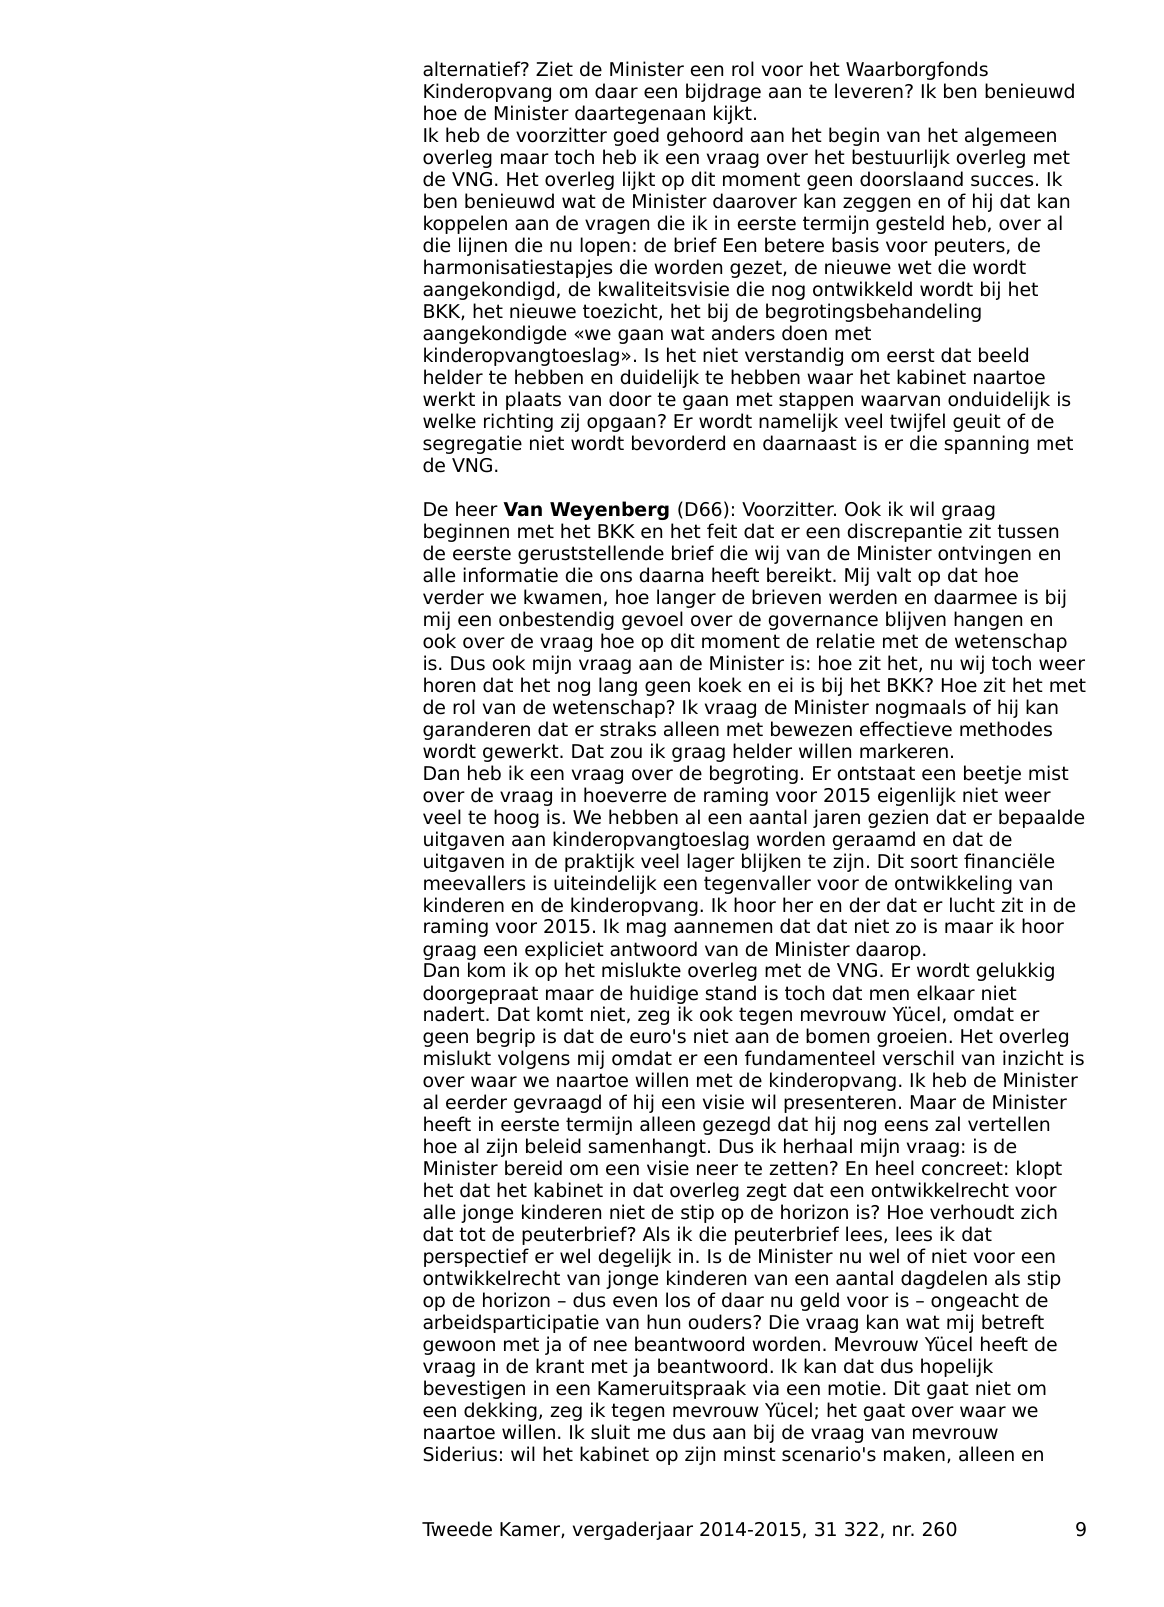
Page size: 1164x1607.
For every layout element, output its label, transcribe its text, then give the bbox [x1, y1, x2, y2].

text De heer Van Weyenberg (D66): Voorzitter. Ook ik wil graag beginnen met het BKK en het feit dat er een discrepantie zit tussen de eerste geruststellende brief die wij van de Minister ontvingen en alle informatie die ons daarna heeft bereikt. Mij valt op dat hoe verder we kwamen, hoe langer de brieven werden en daarmee is bij mij een onbestendig gevoel over de governance blijven hangen en ook over de vraag hoe op dit moment de relatie met de wetenschap is. Dus ook mijn vraag aan de Minister is: hoe zit het, nu wij toch weer horen dat het nog lang geen koek en ei is bij het BKK? Hoe zit het met de rol van de wetenschap? Ik vraag de Minister nogmaals of hij kan garanderen dat er straks alleen met bewezen effectieve methodes wordt gewerkt. Dat zou ik graag helder willen markeren. [422, 499, 1087, 763]
text alternatief? Ziet de Minister een rol voor het Waarborgfonds Kinderopvang om daar een bijdrage aan te leveren? Ik ben benieuwd hoe de Minister daartegenaan kijkt. [422, 59, 1087, 125]
text Ik heb de voorzitter goed gehoord aan het begin van het algemeen overleg maar toch heb ik een vraag over het bestuurlijk overleg met de VNG. Het overleg lijkt op dit moment geen doorslaand succes. Ik ben benieuwd wat de Minister daarover kan zeggen en of hij dat kan koppelen aan de vragen die ik in eerste termijn gesteld heb, over al die lijnen die nu lopen: de brief Een betere basis voor peuters, de harmonisatiestapjes die worden gezet, de nieuwe wet die wordt aangekondigd, de kwaliteitsvisie die nog ontwikkeld wordt bij het BKK, het nieuwe toezicht, het bij de begrotingsbehandeling aangekondigde «we gaan wat anders doen met kinderopvangtoeslag». Is het niet verstandig om eerst dat beeld helder te hebben en duidelijk te hebben waar het kabinet naartoe werkt in plaats van door te gaan met stappen waarvan onduidelijk is welke richting zij opgaan? Er wordt namelijk veel twijfel geuit of de segregatie niet wordt bevorderd en daarnaast is er die spanning met de VNG. [422, 125, 1087, 477]
text Dan kom ik op het mislukte overleg met de VNG. Er wordt gelukkig doorgepraat maar de huidige stand is toch dat men elkaar niet nadert. Dat komt niet, zeg ik ook tegen mevrouw Yücel, omdat er geen begrip is dat de euro's niet aan de bomen groeien. Het overleg mislukt volgens mij omdat er een fundamenteel verschil van inzicht is over waar we naartoe willen met de kinderopvang. Ik heb de Minister al eerder gevraagd of hij een visie wil presenteren. Maar de Minister heeft in eerste termijn alleen gezegd dat hij nog eens zal vertellen hoe al zijn beleid samenhangt. Dus ik herhaal mijn vraag: is de Minister bereid om een visie neer te zetten? En heel concreet: klopt het dat het kabinet in dat overleg zegt dat een ontwikkelrecht voor alle jonge kinderen niet de stip op de horizon is? Hoe verhoudt zich dat tot de peuterbrief? Als ik die peuterbrief lees, lees ik dat perspectief er wel degelijk in. Is de Minister nu wel of niet voor een ontwikkelrecht van jonge kinderen van een aantal dagdelen als stip op de horizon – dus even los of daar nu geld voor is – ongeacht de arbeidsparticipatie van hun ouders? Die vraag kan wat mij betreft gewoon met ja of nee beantwoord worden. Mevrouw Yücel heeft de vraag in de krant met ja beantwoord. Ik kan dat dus hopelijk bevestigen in een Kameruitspraak via een motie. Dit gaat niet om een dekking, zeg ik tegen mevrouw Yücel; het gaat over waar we naartoe willen. Ik sluit me dus aan bij de vraag van mevrouw Siderius: wil het kabinet op zijn minst scenario's maken, alleen en [422, 960, 1087, 1466]
text Dan heb ik een vraag over de begroting. Er ontstaat een beetje mist over de vraag in hoeverre de raming voor 2015 eigenlijk niet weer veel te hoog is. We hebben al een aantal jaren gezien dat er bepaalde uitgaven aan kinderopvangtoeslag worden geraamd en dat de uitgaven in de praktijk veel lager blijken te zijn. Dit soort financiële meevallers is uiteindelijk een tegenvaller voor de ontwikkeling van kinderen en de kinderopvang. Ik hoor her en der dat er lucht zit in de raming voor 2015. Ik mag aannemen dat dat niet zo is maar ik hoor graag een expliciet antwoord van de Minister daarop. [422, 763, 1087, 960]
